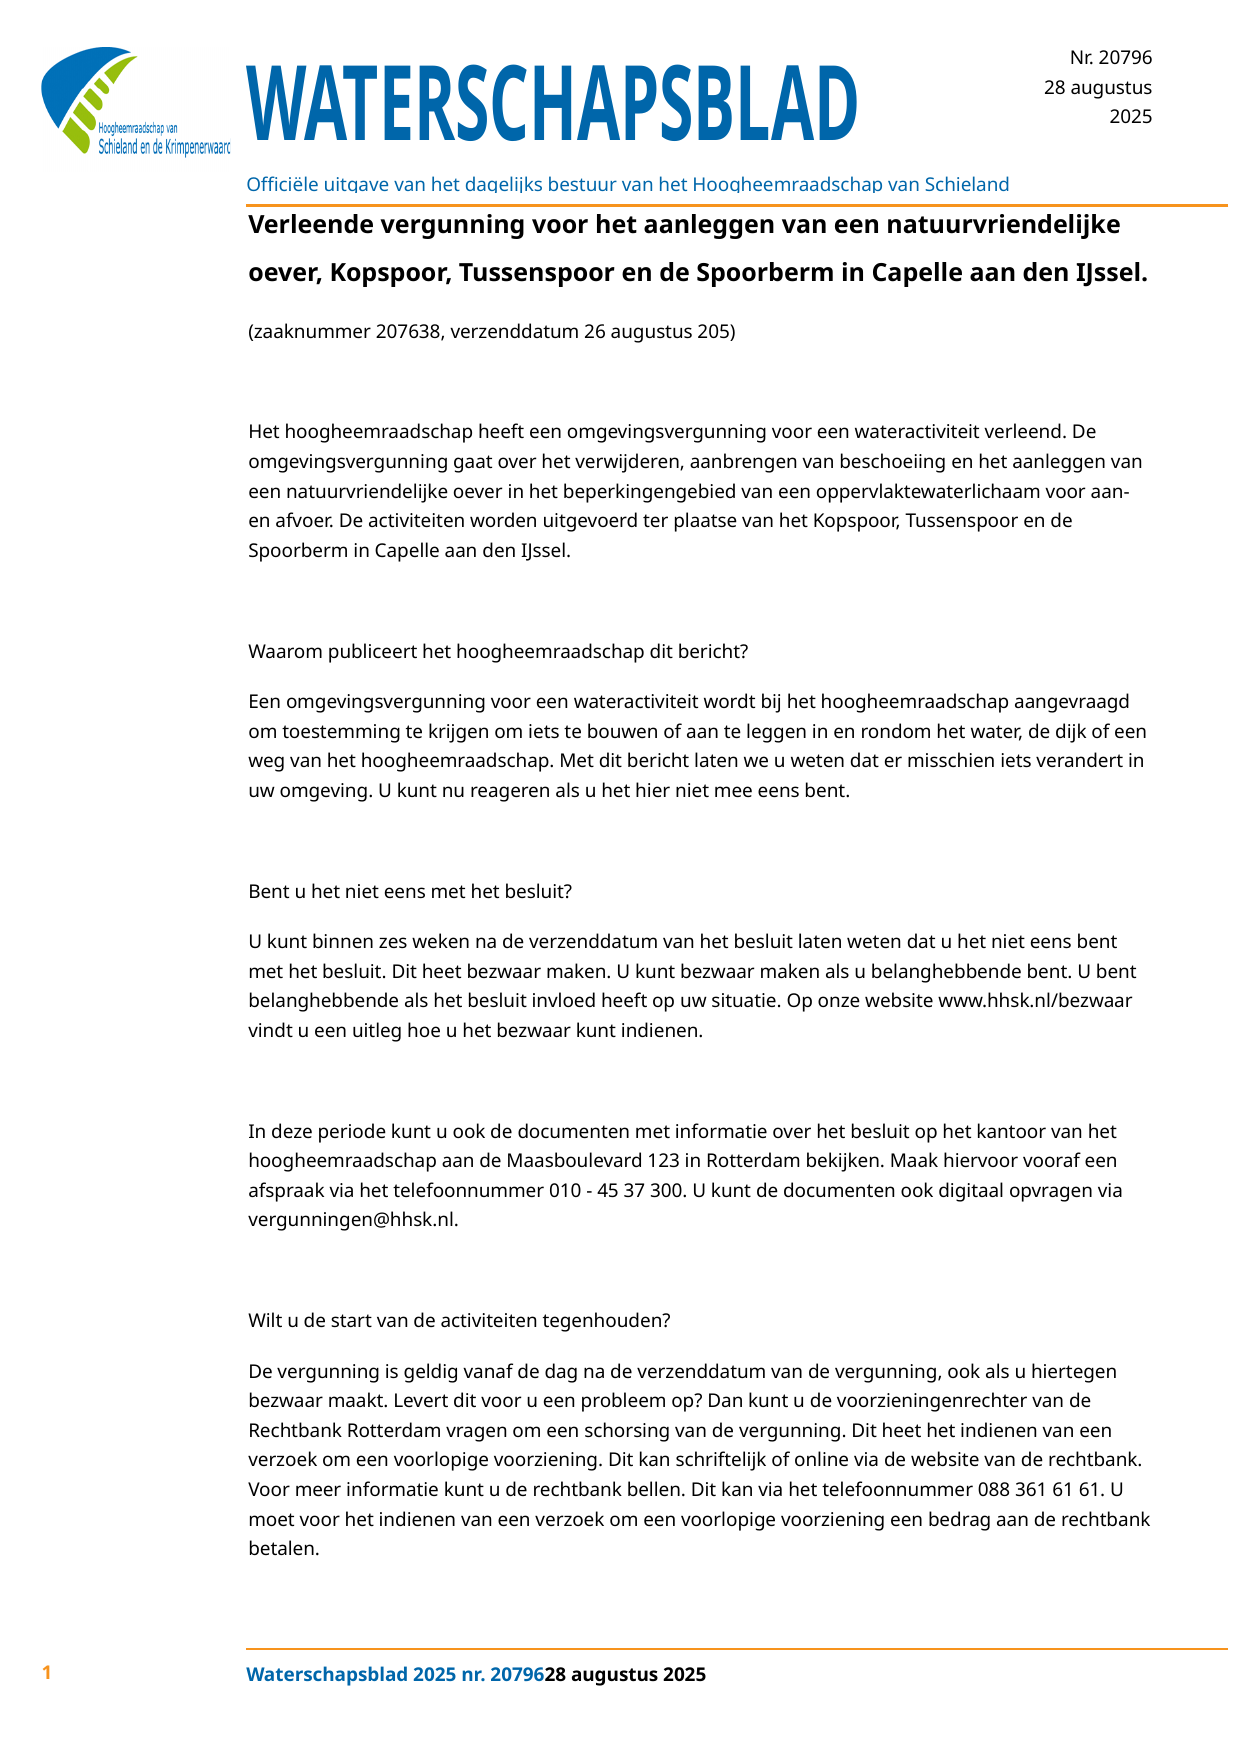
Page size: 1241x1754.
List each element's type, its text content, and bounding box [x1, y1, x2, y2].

text De vergunning is geldig vanaf de dag na de verzenddatum van de vergunning, ook als u hiertegen bezwaar maakt. Levert dit voor u een probleem op? Dan kunt u de voorzieningenrechter van de Rechtbank Rotterdam vragen om een schorsing van de vergunning. Dit heet het indienen van een verzoek om een voorlopige voorziening. Dit kan schriftelijk of online via de website van de rechtbank. Voor meer informatie kunt u de rechtbank bellen. Dit kan via het telefoonnummer 088 361 61 61. U moet voor het indienen van een verzoek om een voorlopige voorziening een bedrag aan de rechtbank betalen. [248, 1358, 1152, 1561]
text U kunt binnen zes weken na de verzenddatum van het besluit laten weten dat u het niet eens bent met het besluit. Dit heet bezwaar maken. U kunt bezwaar maken als u belanghebbende bent. U bent belanghebbende als het besluit invloed heeft op uw situatie. Op onze website www.hhsk.nl/bezwaar vindt u een uitleg hoe u het bezwaar kunt indienen. [248, 928, 1152, 1043]
text In deze periode kunt u ook de documenten met informatie over het besluit op het kantoor van het hoogheemraadschap aan de Maasboulevard 123 in Rotterdam bekijken. Maak hiervoor vooraf een afspraak via het telefoonnummer 010 - 45 37 300. U kunt de documenten ook digitaal opvragen via vergunningen@hhsk.nl. [248, 1118, 1152, 1232]
text (zaaknummer 207638, verzenddatum 26 augustus 205) [248, 318, 1152, 344]
text Verleende vergunning voor het aanleggen van een natuurvriendelijke oever, Kopspoor, Tussenspoor en de Spoorberm in Capelle aan den IJssel. [248, 207, 1152, 288]
picture [41, 47, 231, 172]
text Een omgevingsvergunning voor een wateractiviteit wordt bij het hoogheemraadschap aangevraagd om toestemming te krijgen om iets te bouwen of aan te leggen in en rondom het water, de dijk of een weg van het hoogheemraadschap. Met dit bericht laten we u weten dat er misschien iets verandert in uw omgeving. U kunt nu reageren als u het hier niet mee eens bent. [248, 688, 1152, 803]
text Waarom publiceert het hoogheemraadschap dit bericht? [248, 638, 1152, 664]
text Het hoogheemraadschap heeft een omgevingsvergunning voor een wateractiviteit verleend. De omgevingsvergunning gaat over het verwijderen, aanbrengen van beschoeiing en het aanleggen van een natuurvriendelijke oever in het beperkingengebied van een oppervlaktewaterlichaam voor aan- en afvoer. De activiteiten worden uitgevoerd ter plaatse van het Kopspoor, Tussenspoor en de Spoorberm in Capelle aan den IJssel. [248, 419, 1152, 563]
text Bent u het niet eens met het besluit? [248, 878, 1152, 904]
text Wilt u de start van de activiteiten tegenhouden? [248, 1307, 1152, 1333]
